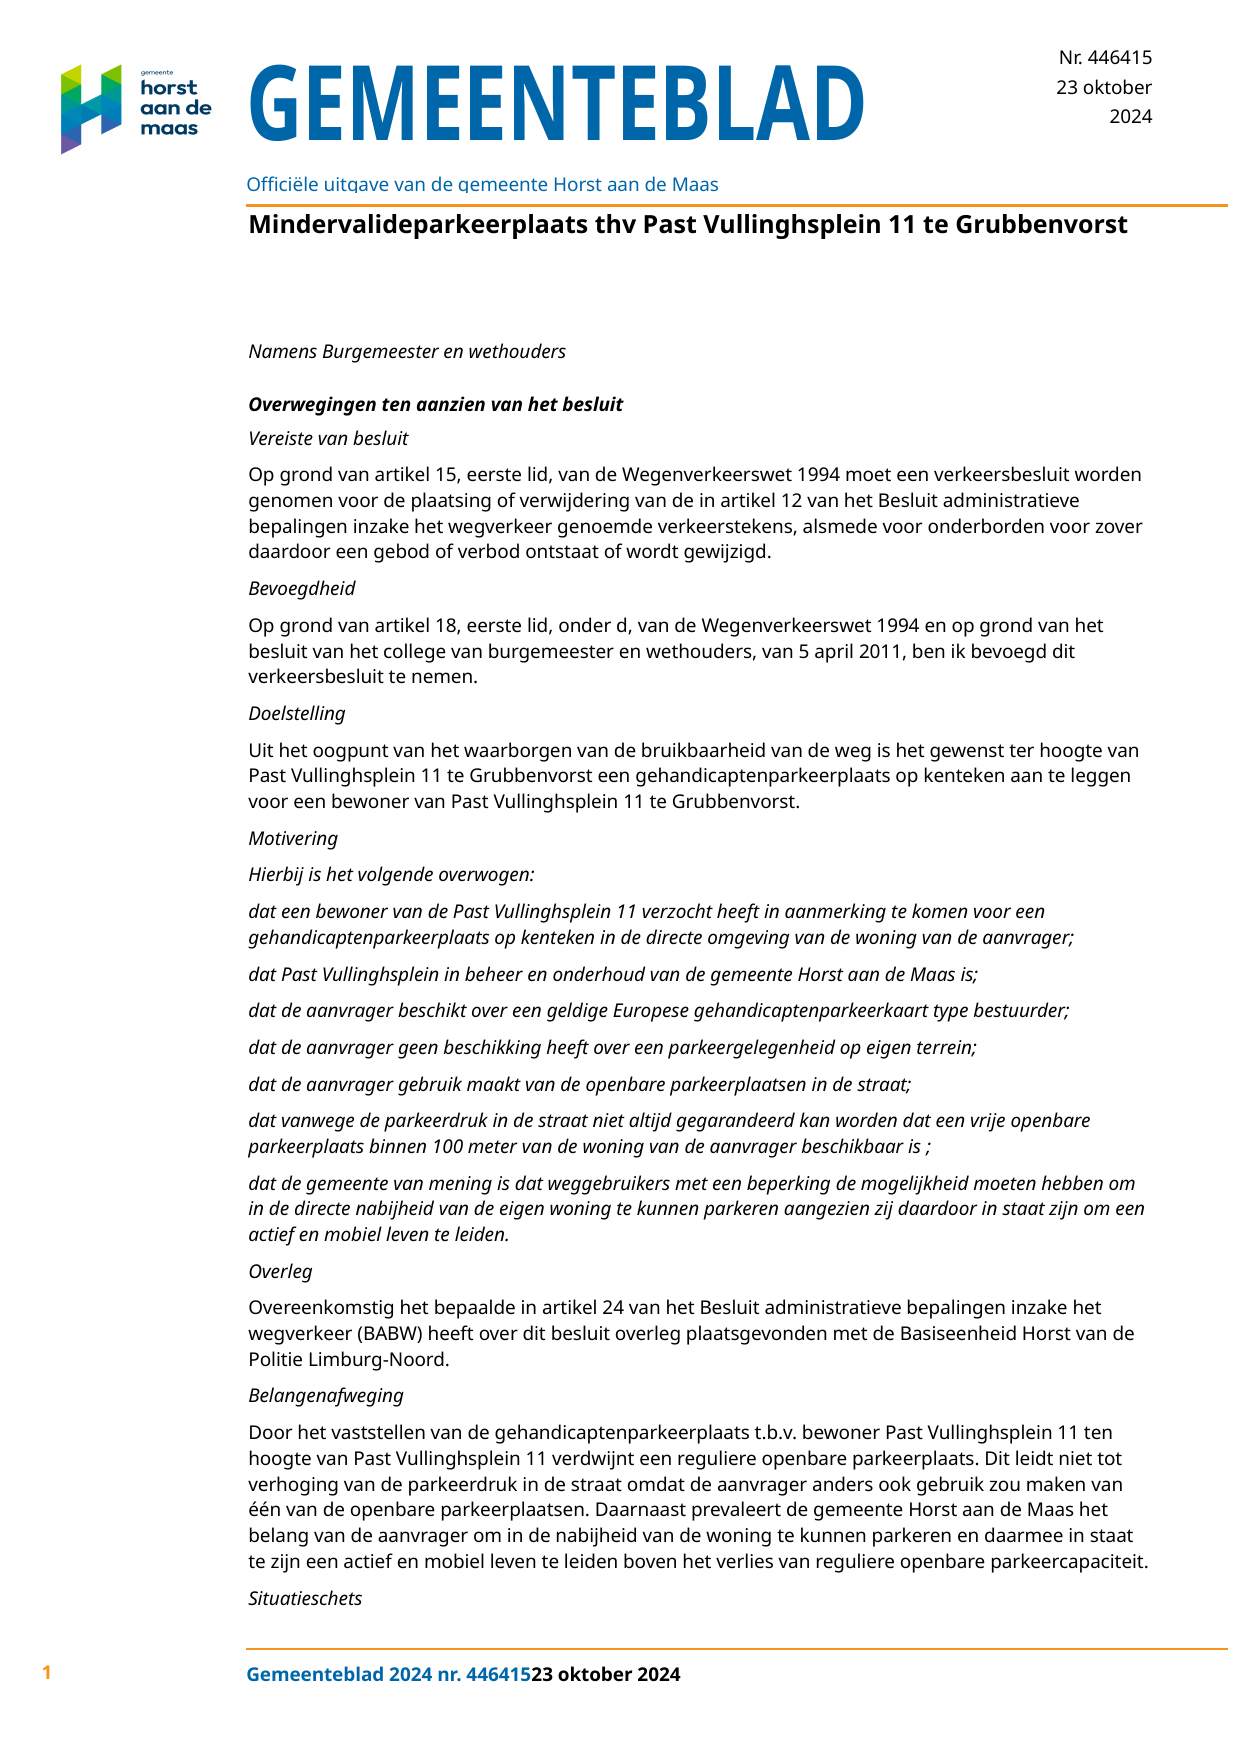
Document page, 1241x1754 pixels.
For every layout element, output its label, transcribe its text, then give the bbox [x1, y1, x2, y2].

text Uit het oogpunt van het waarborgen van de bruikbaarheid van de weg is het gewenst ter hoogte van Past Vullinghsplein 11 te Grubbenvorst een gehandicaptenparkeerplaats op kenteken aan te leggen voor een bewoner van Past Vullinghsplein 11 te Grubbenvorst. [248, 737, 1152, 814]
text Overleg [248, 1258, 1152, 1284]
text Hierbij is het volgende overwogen: [248, 862, 1152, 887]
text dat de aanvrager gebruik maakt van de openbare parkeerplaatsen in de straat; [248, 1071, 1152, 1096]
text Op grond van artikel 18, eerste lid, onder d, van de Wegenverkeerswet 1994 en op grond van het besluit van het college van burgemeester en wethouders, van 5 april 2011, ben ik bevoegd dit verkeersbesluit te nemen. [248, 612, 1152, 689]
text dat een bewoner van de Past Vullinghsplein 11 verzocht heeft in aanmerking te komen voor een gehandicaptenparkeerplaats op kenteken in de directe omgeving van de woning van de aanvrager; [248, 898, 1152, 950]
text Overwegingen ten aanzien van het besluit [248, 391, 1152, 417]
text Vereiste van besluit [248, 425, 1152, 451]
text dat de aanvrager geen beschikking heeft over een parkeergelegenheid op eigen terrein; [248, 1034, 1152, 1060]
text dat vanwege de parkeerdruk in de straat niet altijd gegarandeerd kan worden dat een vrije openbare parkeerplaats binnen 100 meter van de woning van de aanvrager beschikbaar is ; [248, 1107, 1152, 1159]
text dat de gemeente van mening is dat weggebruikers met een beperking de mogelijkheid moeten hebben om in de directe nabijheid van de eigen woning te kunnen parkeren aangezien zij daardoor in staat zijn om een actief en mobiel leven te leiden. [248, 1170, 1152, 1247]
text Motivering [248, 825, 1152, 851]
text Situatieschets [248, 1585, 1152, 1610]
text Namens Burgemeester en wethouders [248, 338, 1152, 364]
text Door het vaststellen van de gehandicaptenparkeerplaats t.b.v. bewoner Past Vullinghsplein 11 ten hoogte van Past Vullinghsplein 11 verdwijnt een reguliere openbare parkeerplaats. Dit leidt niet tot verhoging van de parkeerdruk in de straat omdat de aanvrager anders ook gebruik zou maken van één van de openbare parkeerplaatsen. Daarnaast prevaleert de gemeente Horst aan de Maas het belang van de aanvrager om in de nabijheid van de woning te kunnen parkeren en daarmee in staat te zijn een actief en mobiel leven te leiden boven het verlies van reguliere openbare parkeercapaciteit. [248, 1419, 1152, 1574]
text Belangenafweging [248, 1383, 1152, 1408]
text Bevoegdheid [248, 575, 1152, 601]
text Mindervalideparkeerplaats thv Past Vullinghsplein 11 te Grubbenvorst [248, 207, 1152, 241]
text dat Past Vullinghsplein in beheer en onderhoud van de gemeente Horst aan de Maas is; [248, 961, 1152, 986]
picture [41, 47, 231, 172]
text dat de aanvrager beschikt over een geldige Europese gehandicaptenparkeerkaart type bestuurder; [248, 997, 1152, 1023]
text Overeenkomstig het bepaalde in artikel 24 van het Besluit administratieve bepalingen inzake het wegverkeer (BABW) heeft over dit besluit overleg plaatsgevonden met de Basiseenheid Horst van de Politie Limburg-Noord. [248, 1294, 1152, 1372]
text Doelstelling [248, 700, 1152, 726]
text Op grond van artikel 15, eerste lid, van de Wegenverkeerswet 1994 moet een verkeersbesluit worden genomen voor de plaatsing of verwijdering van de in artikel 12 van het Besluit administratieve bepalingen inzake het wegverkeer genoemde verkeerstekens, alsmede voor onderborden voor zover daardoor een gebod of verbod ontstaat of wordt gewijzigd. [248, 462, 1152, 564]
